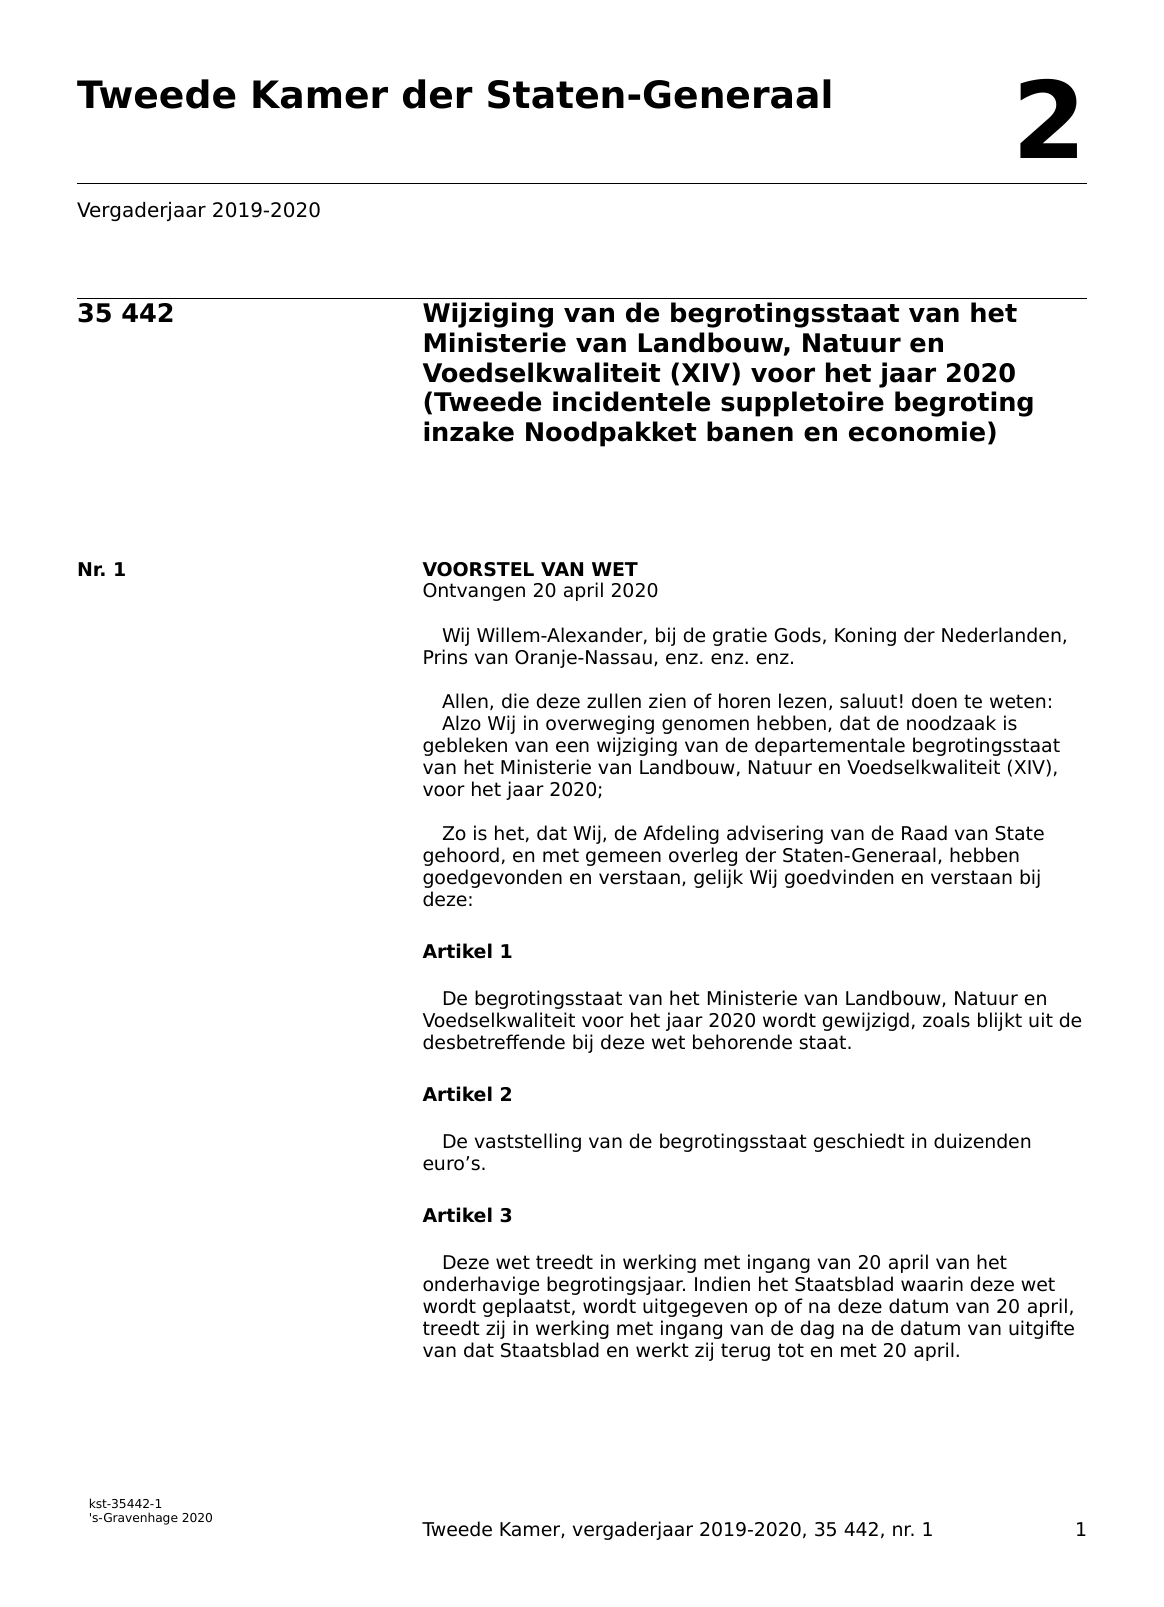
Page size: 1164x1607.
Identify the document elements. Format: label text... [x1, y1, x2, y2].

subtitle Artikel 2 [422, 1084, 1087, 1106]
text De begrotingsstaat van het Ministerie van Landbouw, Natuur en Voedselkwaliteit voor het jaar 2020 wordt gewijzigd, zoals blijkt uit de desbetreffende bij deze wet behorende staat. [422, 988, 1087, 1054]
text Allen, die deze zullen zien of horen lezen, saluut! doen te weten: [422, 691, 1087, 713]
text Deze wet treedt in werking met ingang van 20 april van het onderhavige begrotingsjaar. Indien het Staatsblad waarin deze wet wordt geplaatst, wordt uitgegeven op of na deze datum van 20 april, treedt zij in werking met ingang van de dag na de datum van uitgifte van dat Staatsblad en werkt zij terug tot en met 20 april. [422, 1252, 1087, 1361]
subtitle Artikel 3 [422, 1204, 1087, 1227]
subtitle 35 442 Wijziging van de begrotingsstaat van het Ministerie van Landbouw, Natuur en Voedselkwaliteit (XIV) voor het jaar 2020 (Tweede incidentele suppletoire begroting inzake Noodpakket banen en economie) [77, 299, 1087, 447]
text Wij Willem-Alexander, bij de gratie Gods, Koning der Nederlanden, Prins van Oranje-Nassau, enz. enz. enz. [422, 624, 1087, 668]
text Zo is het, dat Wij, de Afdeling advisering van de Raad van State gehoord, en met gemeen overleg der Staten-Generaal, hebben goedgevonden en verstaan, gelijk Wij goedvinden en verstaan bij deze: [422, 823, 1087, 911]
table_header 2 [886, 59, 1087, 183]
text kst-35442-1 [88, 1497, 323, 1511]
table_cell Vergaderjaar 2019-2020 [77, 184, 1087, 298]
text De vaststelling van de begrotingsstaat geschiedt in duizenden euro’s. [422, 1131, 1087, 1174]
subtitle Artikel 1 [422, 941, 1087, 963]
text Alzo Wij in overweging genomen hebben, dat de noodzaak is gebleken van een wijziging van de departementale begrotingsstaat van het Ministerie van Landbouw, Natuur en Voedselkwaliteit (XIV), voor het jaar 2020; [422, 713, 1087, 801]
text Ontvangen 20 april 2020 [422, 580, 1087, 602]
table_header Tweede Kamer der Staten-Generaal [77, 59, 886, 183]
text 's-Gravenhage 2020 [88, 1511, 323, 1525]
subtitle Nr. 1 VOORSTEL VAN WET [77, 558, 1087, 580]
